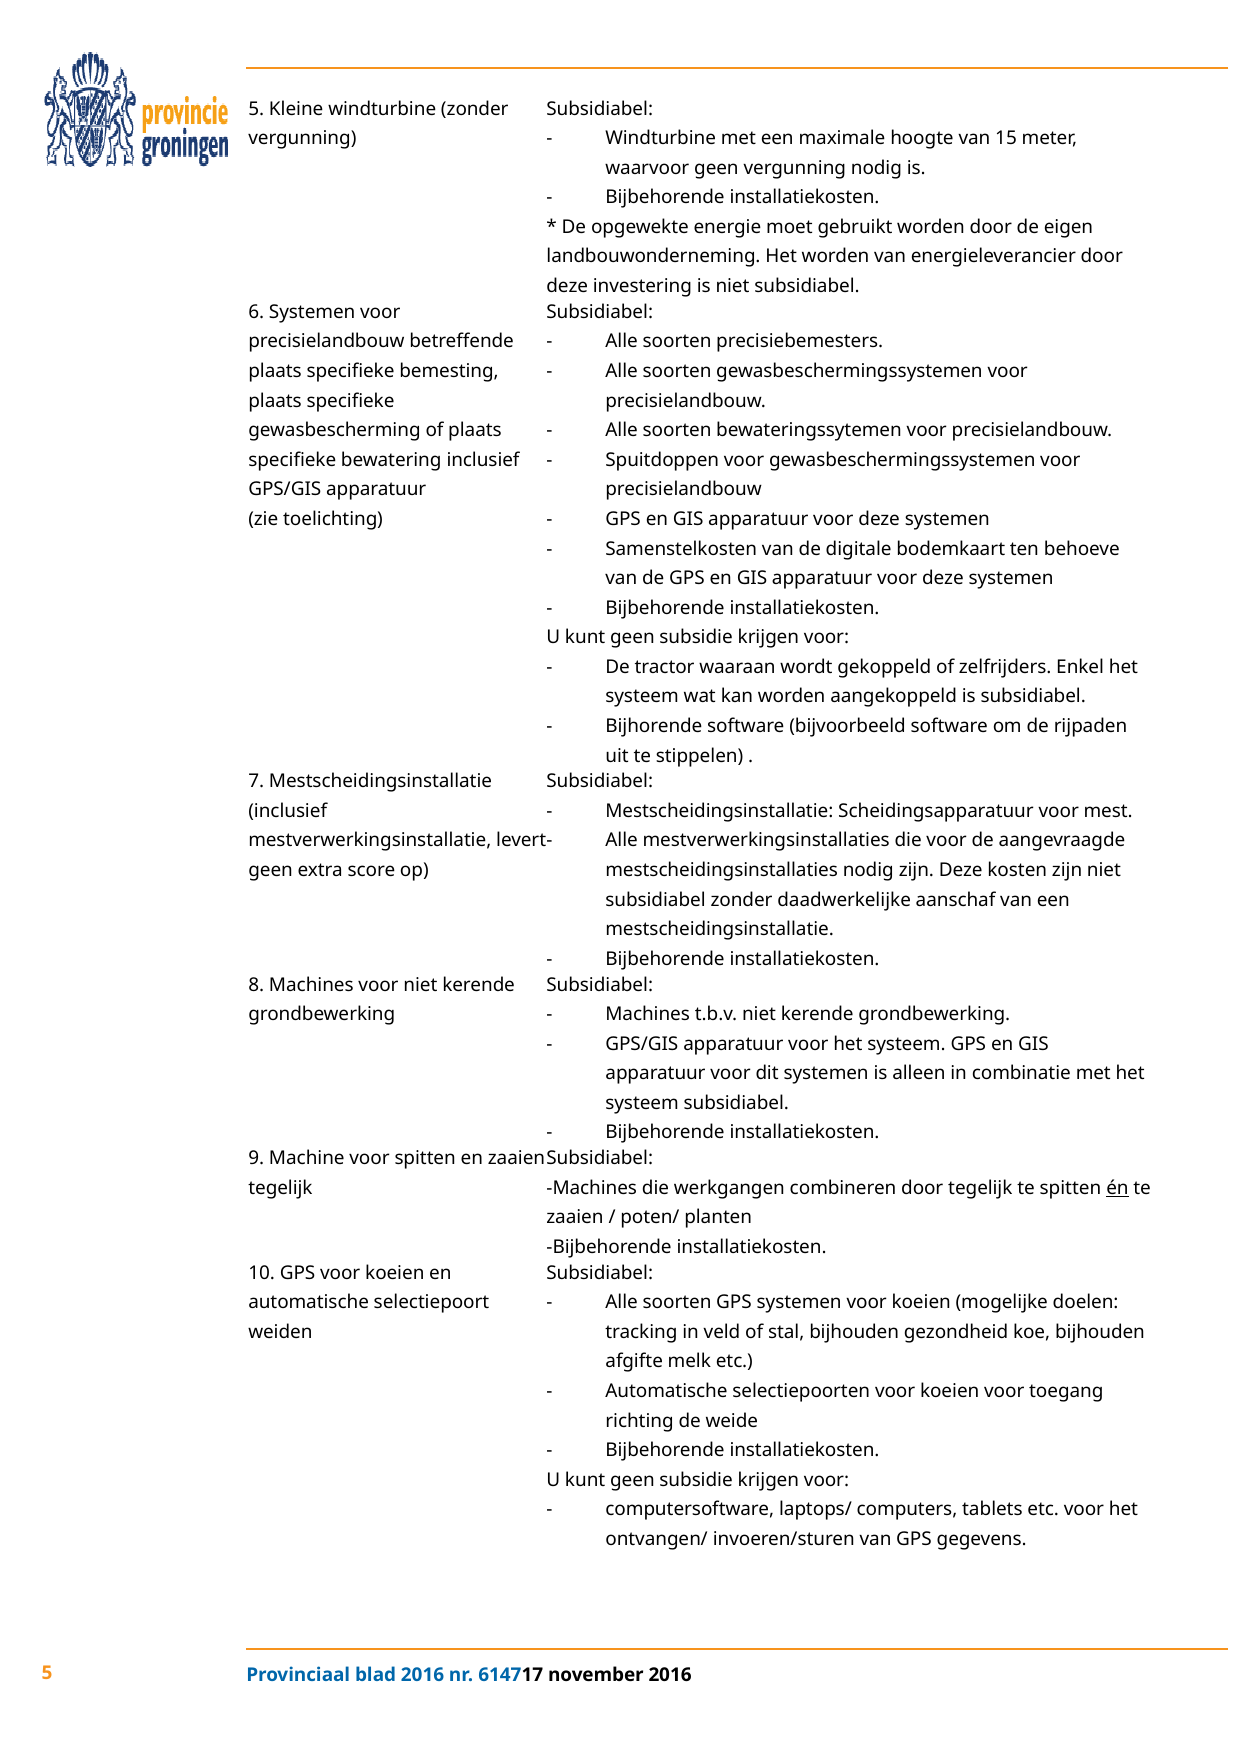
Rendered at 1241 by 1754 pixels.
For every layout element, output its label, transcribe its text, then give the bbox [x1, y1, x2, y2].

table_cell 10. GPS voor koeien en automatische selectiepoort weiden [248, 1259, 546, 1551]
table_cell Subsidiabel: Mestscheidingsinstallatie: Scheidingsapparatuur voor mest. Alle mestverwerkingsinstallaties die voor de aangevraagde mestscheidingsinstallaties nodig zijn. Deze kosten zijn niet subsidiabel zonder daadwerkelijke aanschaf van een mestscheidingsinstallatie. Bijbehorende installatiekosten. [546, 768, 1152, 971]
table_cell Subsidiabel: Alle soorten GPS systemen voor koeien (mogelijke doelen: tracking in veld of stal, bijhouden gezondheid koe, bijhouden afgifte melk etc.) Automatische selectiepoorten voor koeien voor toegang richting de weide Bijbehorende installatiekosten. U kunt geen subsidie krijgen voor: computersoftware, laptops/ computers, tablets etc. voor het ontvangen/ invoeren/sturen van GPS gegevens. [546, 1259, 1152, 1551]
table_cell 5. Kleine windturbine (zonder vergunning) [248, 95, 546, 298]
table_cell 7. Mestscheidingsinstallatie (inclusief mestverwerkingsinstallatie, levert geen extra score op) [248, 768, 546, 971]
table_cell Subsidiabel: Machines t.b.v. niet kerende grondbewerking. GPS/GIS apparatuur voor het systeem. GPS en GIS apparatuur voor dit systemen is alleen in combinatie met het systeem subsidiabel. Bijbehorende installatiekosten. [546, 971, 1152, 1144]
table_cell Subsidiabel: Windturbine met een maximale hoogte van 15 meter, waarvoor geen vergunning nodig is. Bijbehorende installatiekosten. * De opgewekte energie moet gebruikt worden door de eigen landbouwonderneming. Het worden van energieleverancier door deze investering is niet subsidiabel. [546, 95, 1152, 298]
table_cell Subsidiabel: -Machines die werkgangen combineren door tegelijk te spitten én te zaaien / poten/ planten -Bijbehorende installatiekosten. [546, 1144, 1152, 1259]
picture [41, 47, 231, 172]
table_cell 9. Machine voor spitten en zaaien tegelijk [248, 1144, 546, 1259]
table_cell Subsidiabel: Alle soorten precisiebemesters. Alle soorten gewasbeschermingssystemen voor precisielandbouw. Alle soorten bewateringssytemen voor precisielandbouw. Spuitdoppen voor gewasbeschermingssystemen voor precisielandbouw GPS en GIS apparatuur voor deze systemen Samenstelkosten van de digitale bodemkaart ten behoeve van de GPS en GIS apparatuur voor deze systemen Bijbehorende installatiekosten. U kunt geen subsidie krijgen voor: De tractor waaraan wordt gekoppeld of zelfrijders. Enkel het systeem wat kan worden aangekoppeld is subsidiabel. Bijhorende software (bijvoorbeeld software om de rijpaden uit te stippelen) . [546, 298, 1152, 767]
table_cell 8. Machines voor niet kerende grondbewerking [248, 971, 546, 1144]
table_cell 6. Systemen voor precisielandbouw betreffende plaats specifieke bemesting, plaats specifieke gewasbescherming of plaats specifieke bewatering inclusief GPS/GIS apparatuur (zie toelichting) [248, 298, 546, 767]
